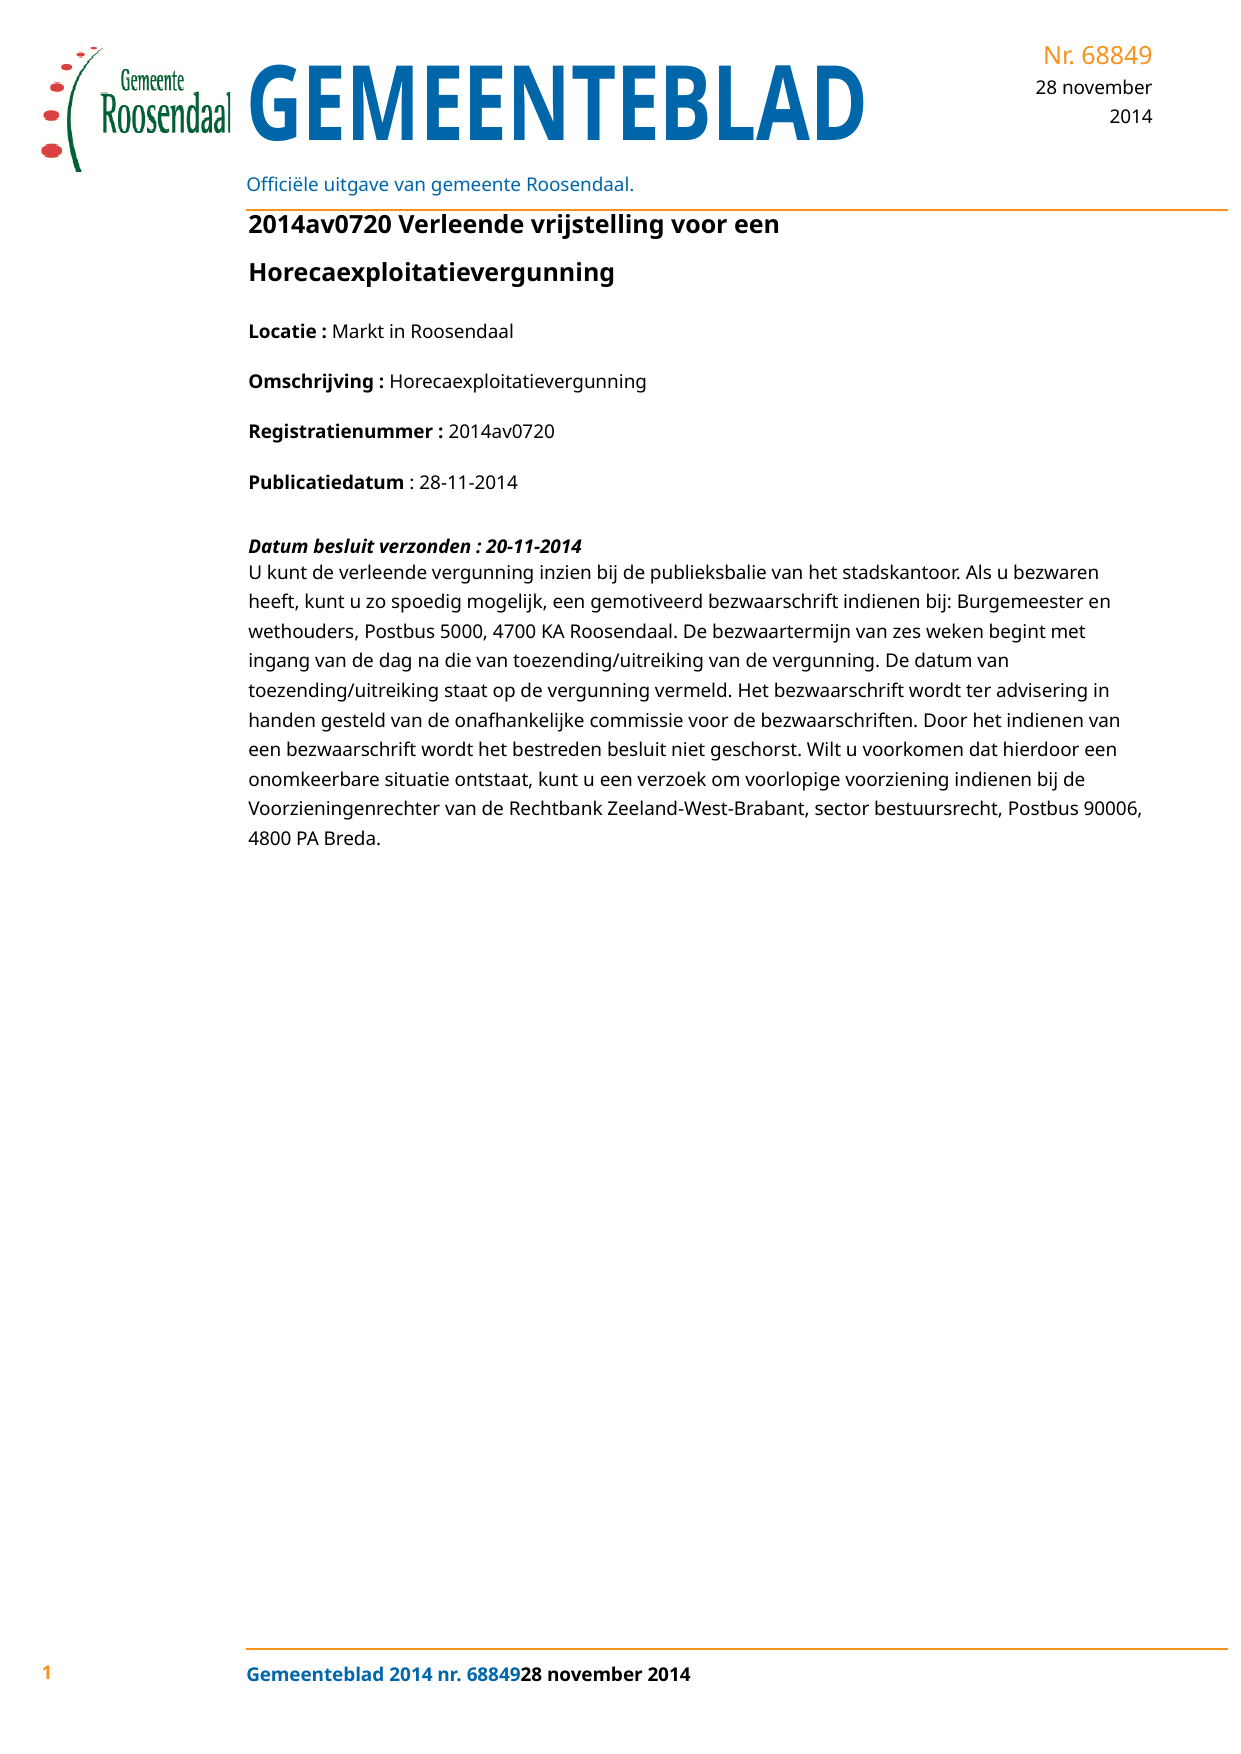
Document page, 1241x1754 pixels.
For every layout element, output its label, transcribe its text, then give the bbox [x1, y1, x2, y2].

text Publicatiedatum : 28-11-2014 [248, 469, 1152, 495]
text 2014av0720 Verleende vrijstelling voor een Horecaexploitatievergunning [248, 211, 1152, 288]
text Omschrijving : Horecaexploitatievergunning [248, 368, 1152, 394]
text U kunt de verleende vergunning inzien bij de publieksbalie van het stadskantoor. Als u bezwaren heeft, kunt u zo spoedig mogelijk, een gemotiveerd bezwaarschrift indienen bij: Burgemeester en wethouders, Postbus 5000, 4700 KA Roosendaal. De bezwaartermijn van zes weken begint met ingang van de dag na die van toezending/uitreiking van de vergunning. De datum van toezending/uitreiking staat op de vergunning vermeld. Het bezwaarschrift wordt ter advisering in handen gesteld van de onafhankelijke commissie voor de bezwaarschriften. Door het indienen van een bezwaarschrift wordt het bestreden besluit niet geschorst. Wilt u voorkomen dat hierdoor een onomkeerbare situatie ontstaat, kunt u een verzoek om voorlopige voorziening indienen bij de Voorzieningenrechter van de Rechtbank Zeeland-West-Brabant, sector bestuursrecht, Postbus 90006, 4800 PA Breda. [248, 559, 1152, 851]
text Locatie : Markt in Roosendaal [248, 318, 1152, 344]
text Registratienummer : 2014av0720 [248, 419, 1152, 444]
text Datum besluit verzonden : 20-11-2014 [248, 533, 1152, 559]
picture [41, 47, 231, 172]
